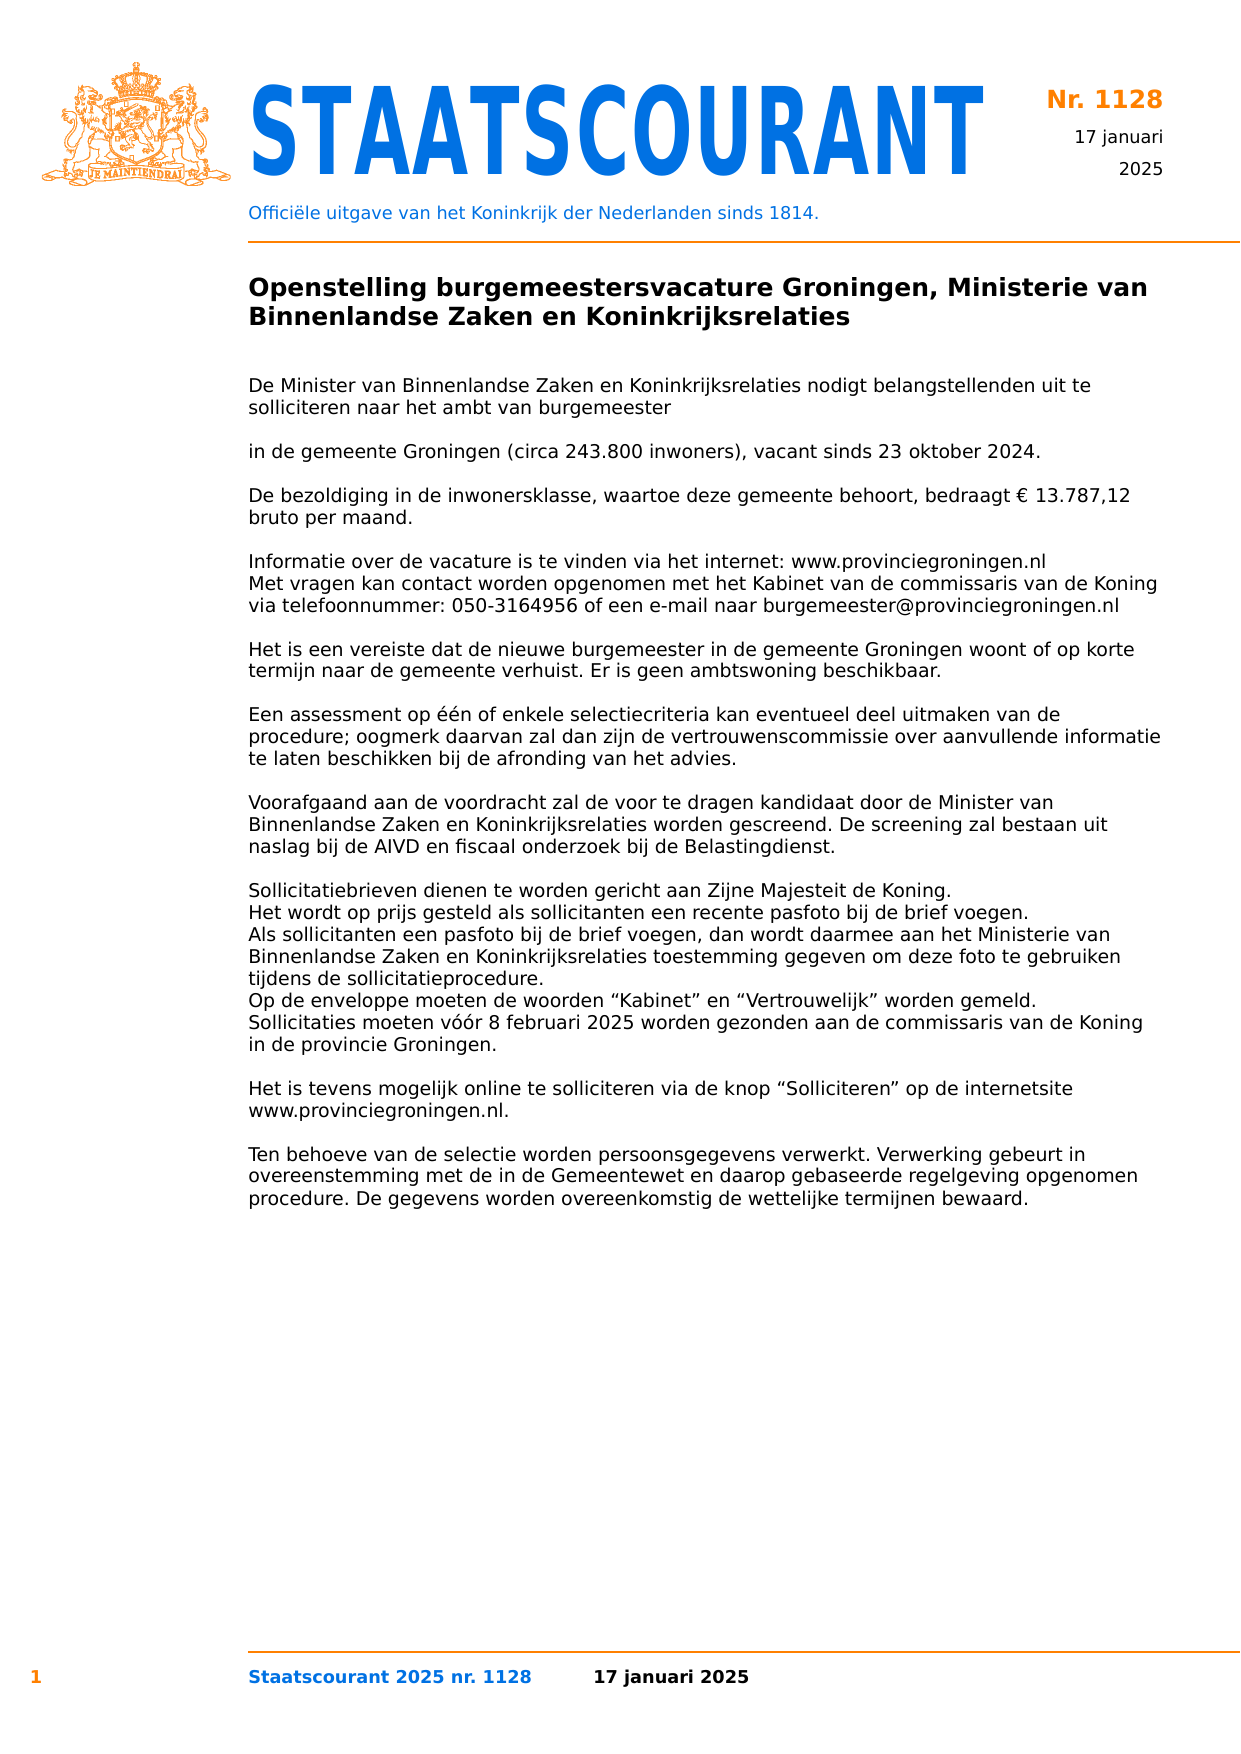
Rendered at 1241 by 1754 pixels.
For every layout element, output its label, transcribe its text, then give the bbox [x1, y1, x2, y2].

text Sollicitaties moeten vóór 8 februari 2025 worden gezonden aan de commissaris van de Koning in de provincie Groningen. [248, 1012, 1163, 1056]
text Ten behoeve van de selectie worden persoonsgegevens verwerkt. Verwerking gebeurt in overeenstemming met de in de Gemeentewet en daarop gebaseerde regelgeving opgenomen procedure. De gegevens worden overeenkomstig de wettelijke termijnen bewaard. [248, 1143, 1163, 1209]
text Het is een vereiste dat de nieuwe burgemeester in de gemeente Groningen woont of op korte termijn naar de gemeente verhuist. Er is geen ambtswoning beschikbaar. [248, 638, 1163, 682]
table_header [25, 62, 248, 241]
text De Minister van Binnenlandse Zaken en Koninkrijksrelaties nodigt belangstellenden uit te solliciteren naar het ambt van burgemeester [248, 375, 1163, 419]
text Sollicitatiebrieven dienen te worden gericht aan Zijne Majesteit de Koning. [248, 880, 1163, 902]
table_cell 17 januari [998, 121, 1240, 153]
subtitle Openstelling burgemeestersvacature Groningen, Ministerie van Binnenlandse Zaken en Koninkrijksrelaties [248, 273, 1163, 331]
table_cell Officiële uitgave van het Koninkrijk der Nederlanden sinds 1814. [248, 203, 1240, 241]
text Een assessment op één of enkele selectiecriteria kan eventueel deel uitmaken van de procedure; oogmerk daarvan zal dan zijn de vertrouwenscommissie over aanvullende informatie te laten beschikken bij de afronding van het advies. [248, 704, 1163, 770]
table_header Nr. 1128 [998, 62, 1240, 121]
text Het is tevens mogelijk online te solliciteren via de knop “Solliciteren” op de internetsite [248, 1078, 1163, 1099]
text www.provinciegroningen.nl. [248, 1099, 1163, 1122]
text Als sollicitanten een pasfoto bij de brief voegen, dan wordt daarmee aan het Ministerie van Binnenlandse Zaken en Koninkrijksrelaties toestemming gegeven om deze foto te gebruiken tijdens de sollicitatieprocedure. [248, 924, 1163, 990]
text De bezoldiging in de inwonersklasse, waartoe deze gemeente behoort, bedraagt € 13.787,12 bruto per maand. [248, 485, 1163, 529]
table_cell 2025 [998, 153, 1240, 203]
text Met vragen kan contact worden opgenomen met het Kabinet van de commissaris van de Koning via telefoonnummer: 050-3164956 of een e-mail naar burgemeester@provinciegroningen.nl [248, 573, 1163, 617]
text Informatie over de vacature is te vinden via het internet: www.provinciegroningen.nl [248, 551, 1163, 573]
text Voorafgaand aan de voordracht zal de voor te dragen kandidaat door de Minister van Binnenlandse Zaken en Koninkrijksrelaties worden gescreend. De screening zal bestaan uit naslag bij de AIVD en fiscaal onderzoek bij de Belastingdienst. [248, 792, 1163, 858]
text Het wordt op prijs gesteld als sollicitanten een recente pasfoto bij de brief voegen. [248, 902, 1163, 924]
text in de gemeente Groningen (circa 243.800 inwoners), vacant sinds 23 oktober 2024. [248, 441, 1163, 463]
text Op de enveloppe moeten de woorden “Kabinet” en “Vertrouwelijk” worden gemeld. [248, 990, 1163, 1012]
table_header STAATSCOURANT [248, 62, 998, 203]
picture [41, 62, 231, 186]
